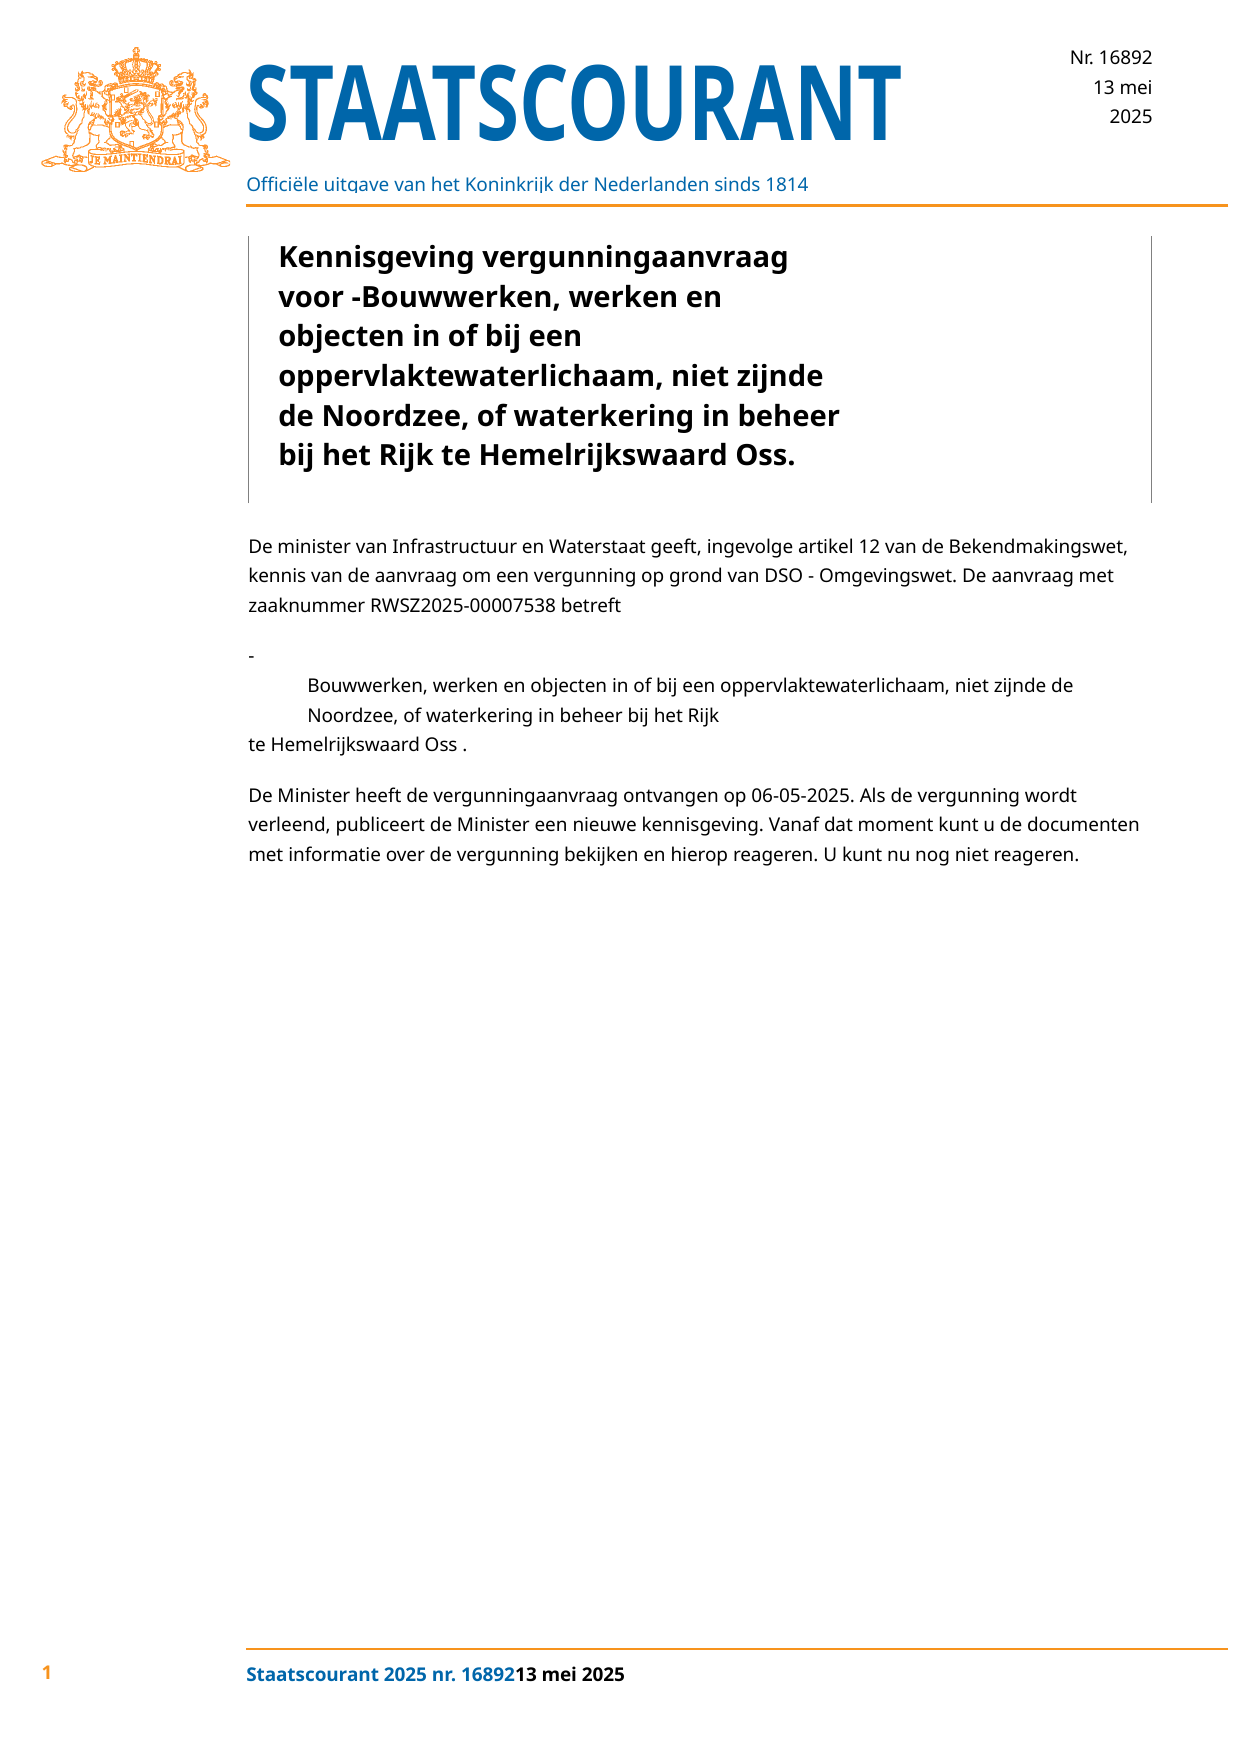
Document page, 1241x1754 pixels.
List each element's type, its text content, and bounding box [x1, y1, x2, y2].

picture [41, 47, 231, 172]
table_header Kennisgeving vergunningaanvraag voor -Bouwwerken, werken en objecten in of bij een oppervlaktewaterlichaam, niet zijnde de Noordzee, of waterkering in beheer bij het Rijk te Hemelrijkswaard Oss. [249, 236, 850, 503]
text De minister van Infrastructuur en Waterstaat geeft, ingevolge artikel 12 van de Bekendmakingswet, kennis van de aanvraag om een vergunning op grond van DSO - Omgevingswet. De aanvraag met zaaknummer RWSZ2025-00007538 betreft [248, 533, 1152, 618]
picture [912, 236, 1090, 414]
text De Minister heeft de vergunningaanvraag ontvangen op 06-05-2025. Als de vergunning wordt verleend, publiceert de Minister een nieuwe kennisgeving. Vanaf dat moment kunt u de documenten met informatie over de vergunning bekijken en hierop reageren. U kunt nu nog niet reageren. [248, 782, 1152, 867]
table_header [1090, 236, 1151, 413]
table_header [850, 414, 1151, 503]
table_header [850, 236, 912, 413]
list Bouwwerken, werken en objecten in of bij een oppervlaktewaterlichaam, niet zijnde de Noordzee, of waterkering in beheer bij het Rijk [248, 672, 1152, 727]
text te Hemelrijkswaard Oss . [248, 731, 1152, 757]
